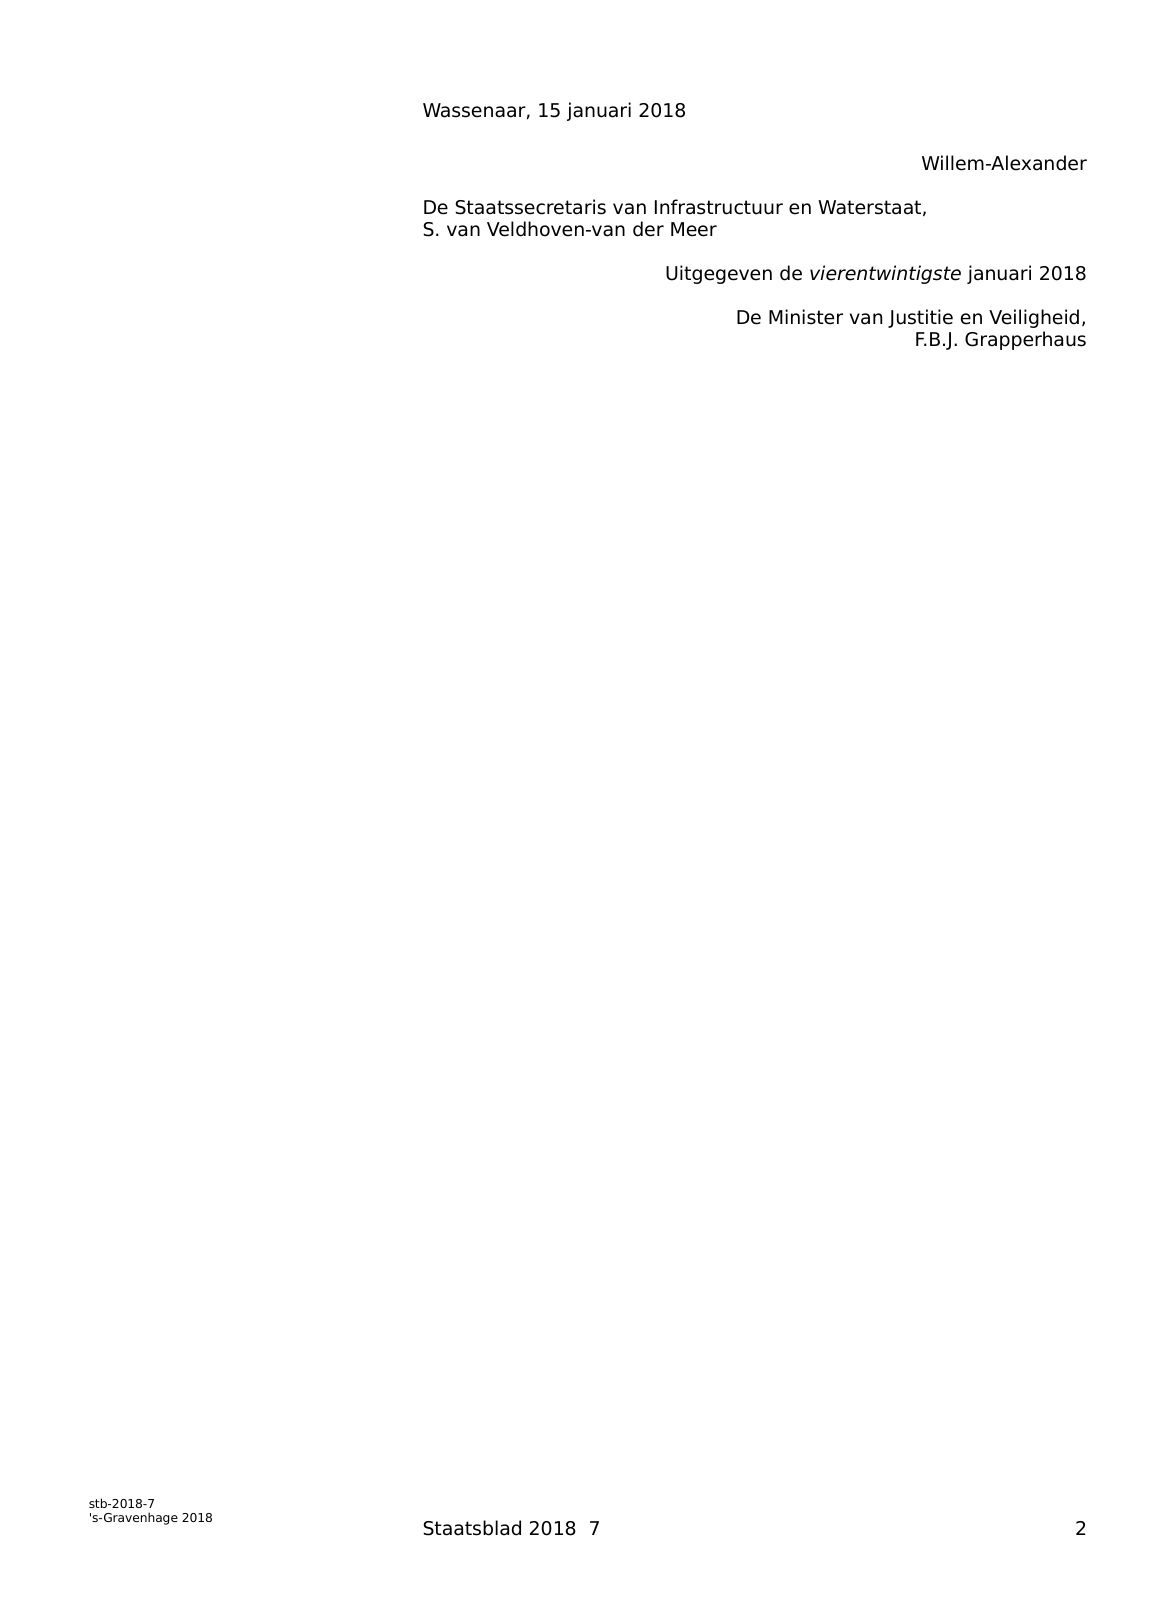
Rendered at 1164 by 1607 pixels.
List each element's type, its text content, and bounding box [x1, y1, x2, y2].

text Willem-Alexander [422, 152, 1087, 174]
text Uitgegeven de vierentwintigste januari 2018 [422, 263, 1087, 285]
text De Staatssecretaris van Infrastructuur en Waterstaat, S. van Veldhoven-van der Meer [422, 197, 1087, 241]
text stb-2018-7 [88, 1497, 323, 1511]
text 's-Gravenhage 2018 [88, 1511, 323, 1525]
text De Minister van Justitie en Veiligheid, F.B.J. Grapperhaus [422, 307, 1087, 351]
text Wassenaar, 15 januari 2018 [422, 100, 1087, 122]
